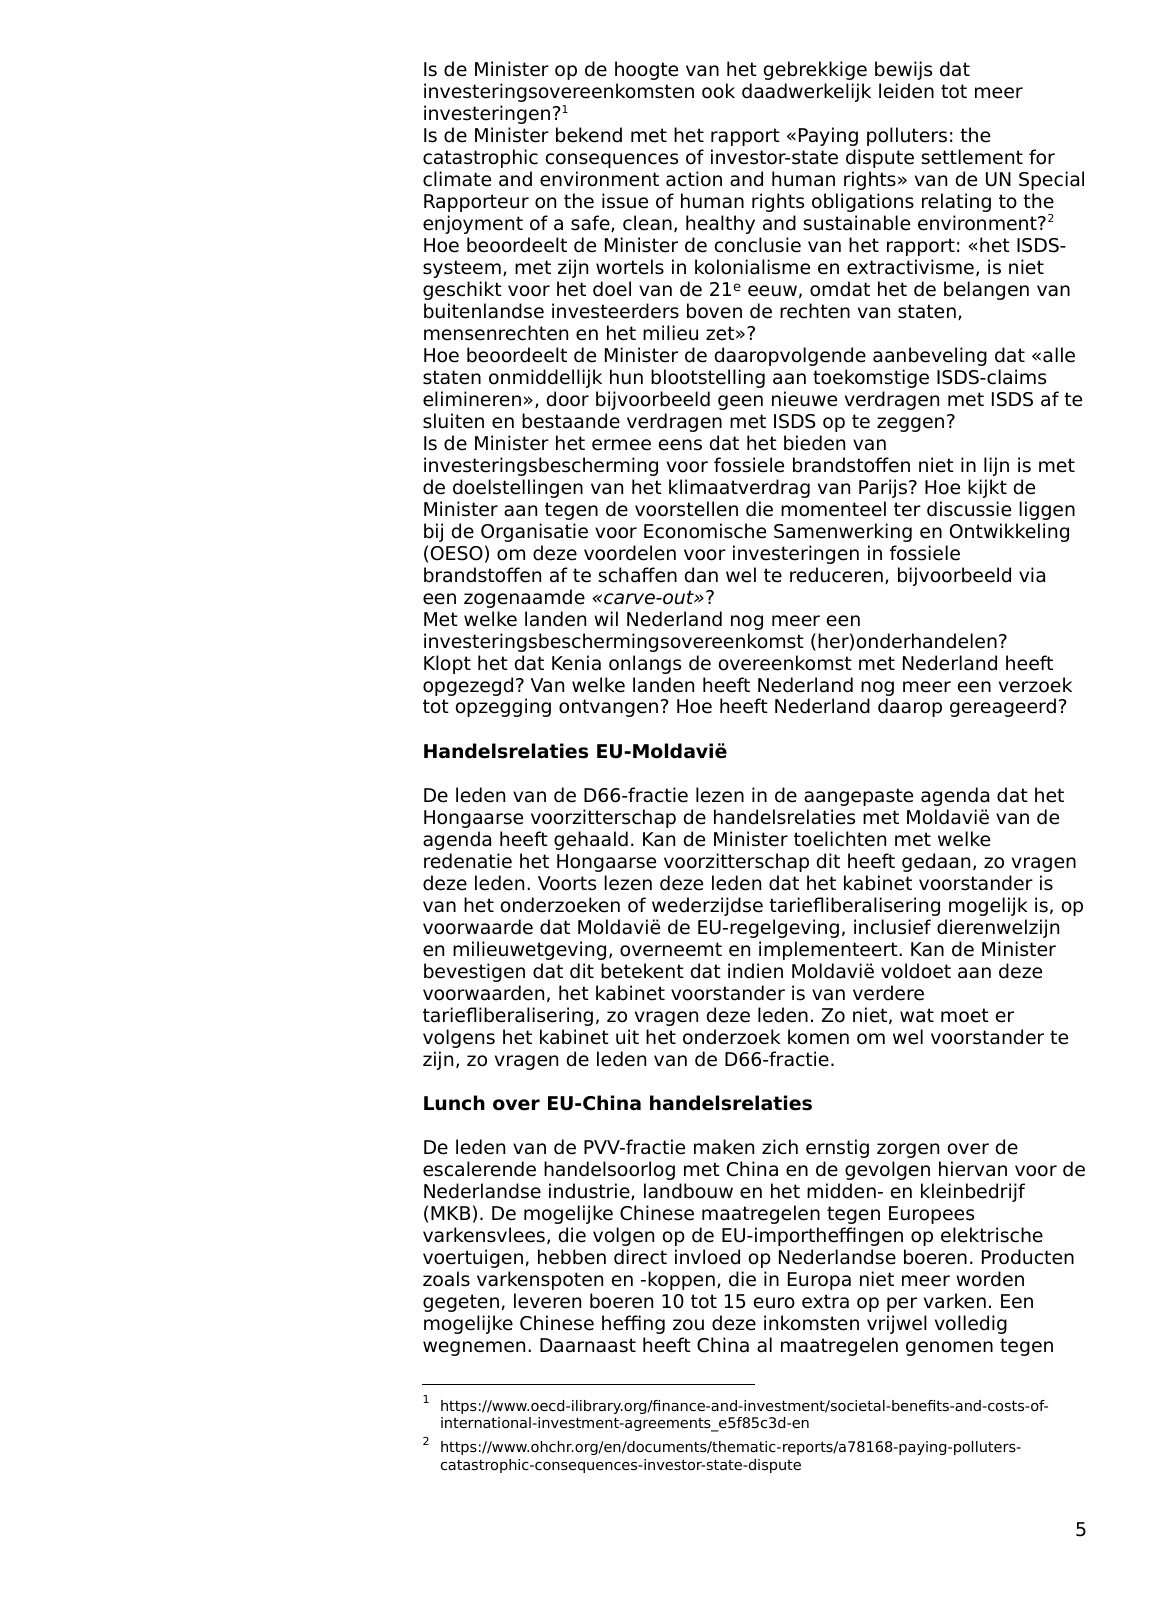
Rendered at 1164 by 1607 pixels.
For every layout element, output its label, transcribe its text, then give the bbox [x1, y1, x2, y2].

text Is de Minister op de hoogte van het gebrekkige bewijs dat investeringsovereenkomsten ook daadwerkelijk leiden tot meer investeringen? [422, 59, 1087, 125]
text https://www.oecd-ilibrary.org/finance-and-investment/societal-benefits-and-costs-of-international-investment-agreements_e5f85c3d-en [422, 1393, 1087, 1432]
text Is de Minister het ermee eens dat het bieden van investeringsbescherming voor fossiele brandstoffen niet in lijn is met de doelstellingen van het klimaatverdrag van Parijs? Hoe kijkt de Minister aan tegen de voorstellen die momenteel ter discussie liggen bij de Organisatie voor Economische Samenwerking en Ontwikkeling (OESO) om deze voordelen voor investeringen in fossiele brandstoffen af te schaffen dan wel te reduceren, bijvoorbeeld via een zogenaamde «carve-out»? [422, 433, 1087, 608]
text Hoe beoordeelt de Minister de daaropvolgende aanbeveling dat «alle staten onmiddellijk hun blootstelling aan toekomstige ISDS-claims elimineren», door bijvoorbeeld geen nieuwe verdragen met ISDS af te sluiten en bestaande verdragen met ISDS op te zeggen? [422, 345, 1087, 433]
text Is de Minister bekend met het rapport «Paying polluters: the catastrophic consequences of investor-state dispute settlement for climate and environment action and human rights» van de UN Special Rapporteur on the issue of human rights obligations relating to the enjoyment of a safe, clean, healthy and sustainable environment? [422, 125, 1087, 235]
text Met welke landen wil Nederland nog meer een investeringsbeschermingsovereenkomst (her)onderhandelen? [422, 608, 1087, 652]
text De leden van de PVV-fractie maken zich ernstig zorgen over de escalerende handelsoorlog met China en de gevolgen hiervan voor de Nederlandse industrie, landbouw en het midden- en kleinbedrijf (MKB). De mogelijke Chinese maatregelen tegen Europees varkensvlees, die volgen op de EU-importheffingen op elektrische voertuigen, hebben direct invloed op Nederlandse boeren. Producten zoals varkenspoten en -koppen, die in Europa niet meer worden gegeten, leveren boeren 10 tot 15 euro extra op per varken. Een mogelijke Chinese heffing zou deze inkomsten vrijwel volledig wegnemen. Daarnaast heeft China al maatregelen genomen tegen [422, 1137, 1087, 1357]
subtitle Handelsrelaties EU-Moldavië [422, 741, 1087, 763]
text Klopt het dat Kenia onlangs de overeenkomst met Nederland heeft opgezegd? Van welke landen heeft Nederland nog meer een verzoek tot opzegging ontvangen? Hoe heeft Nederland daarop gereageerd? [422, 652, 1087, 718]
subtitle Lunch over EU-China handelsrelaties [422, 1093, 1087, 1115]
text De leden van de D66-fractie lezen in de aangepaste agenda dat het Hongaarse voorzitterschap de handelsrelaties met Moldavië van de agenda heeft gehaald. Kan de Minister toelichten met welke redenatie het Hongaarse voorzitterschap dit heeft gedaan, zo vragen deze leden. Voorts lezen deze leden dat het kabinet voorstander is van het onderzoeken of wederzijdse tariefliberalisering mogelijk is, op voorwaarde dat Moldavië de EU-regelgeving, inclusief dierenwelzijn en milieuwetgeving, overneemt en implementeert. Kan de Minister bevestigen dat dit betekent dat indien Moldavië voldoet aan deze voorwaarden, het kabinet voorstander is van verdere tariefliberalisering, zo vragen deze leden. Zo niet, wat moet er volgens het kabinet uit het onderzoek komen om wel voorstander te zijn, zo vragen de leden van de D66-fractie. [422, 785, 1087, 1071]
text Hoe beoordeelt de Minister de conclusie van het rapport: «het ISDS-systeem, met zijn wortels in kolonialisme en extractivisme, is niet geschikt voor het doel van de 21e eeuw, omdat het de belangen van buitenlandse investeerders boven de rechten van staten, mensenrechten en het milieu zet»? [422, 235, 1087, 345]
text https://www.ohchr.org/en/documents/thematic-reports/a78168-paying-polluters-catastrophic-consequences-investor-state-dispute [422, 1435, 1087, 1474]
